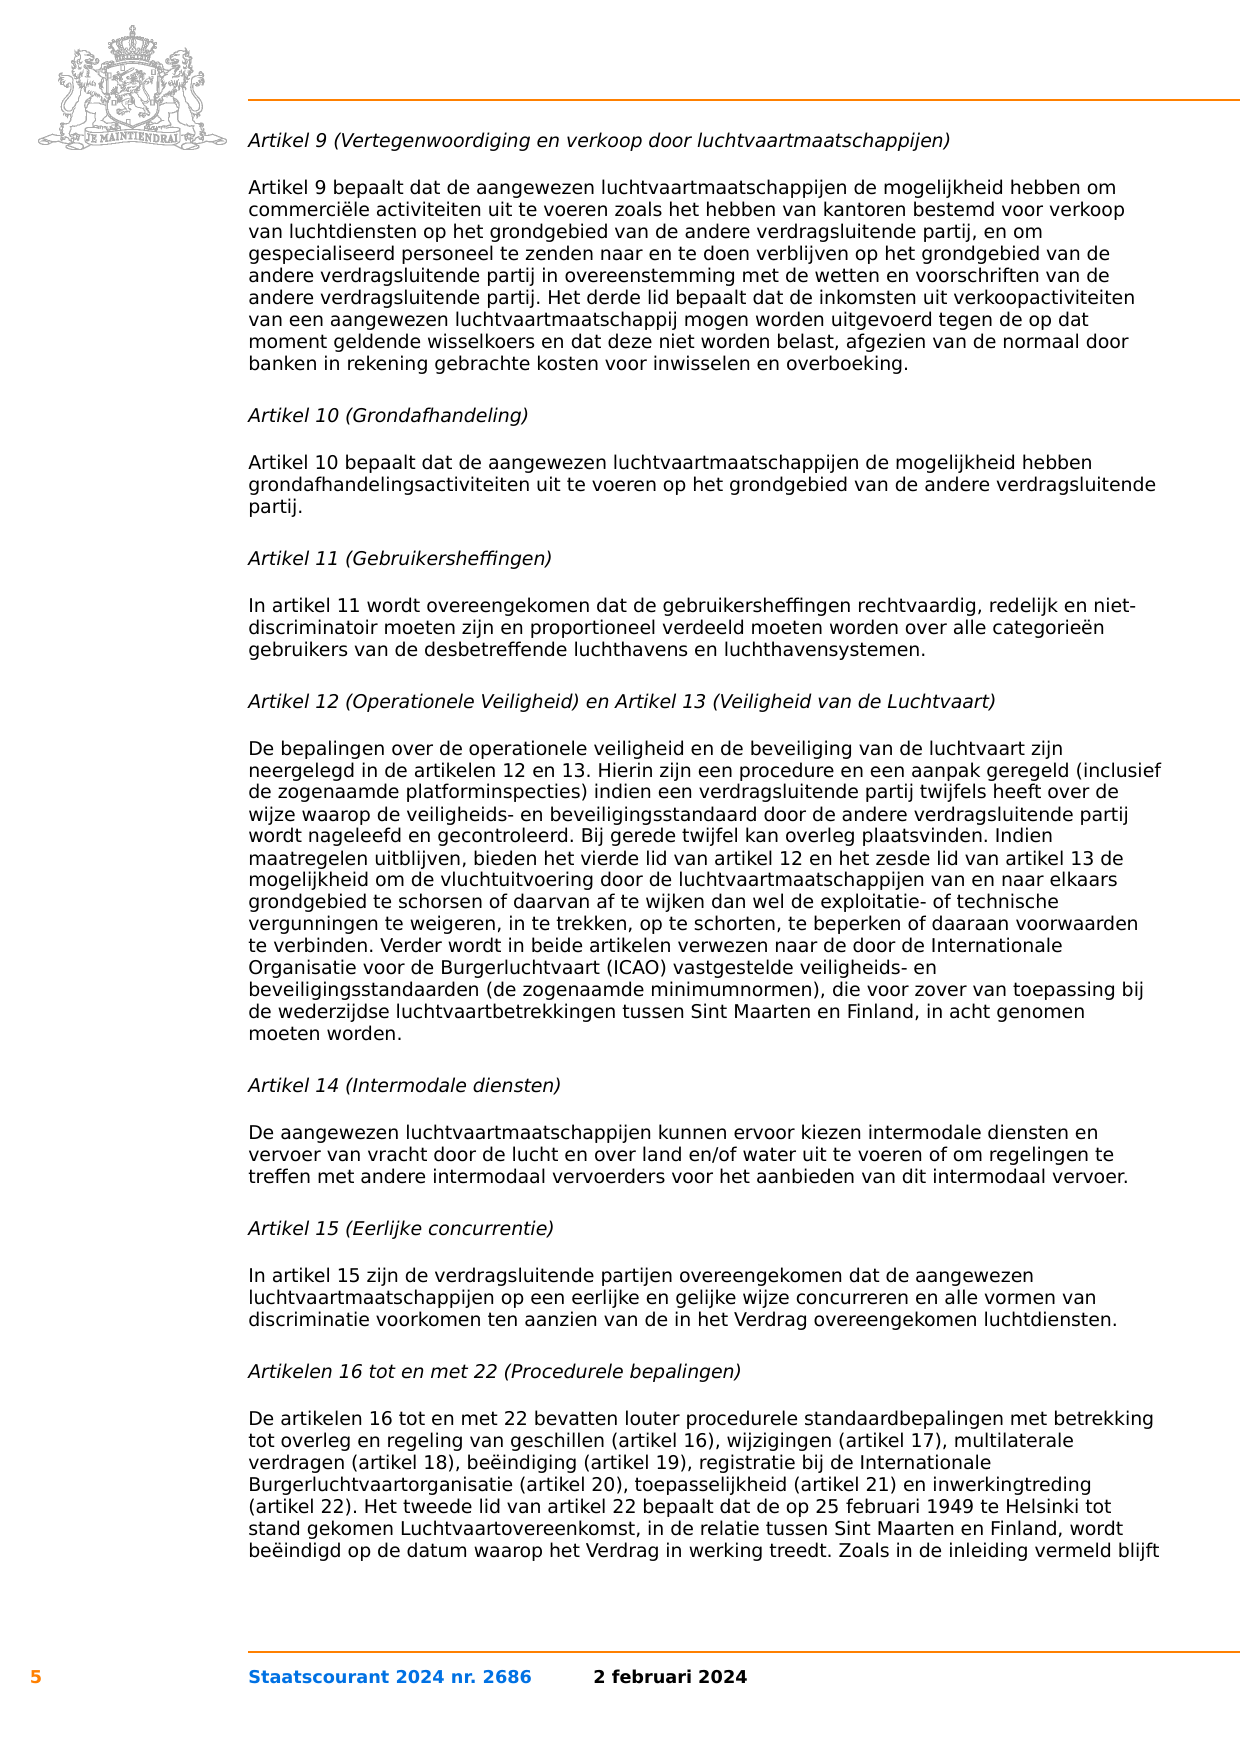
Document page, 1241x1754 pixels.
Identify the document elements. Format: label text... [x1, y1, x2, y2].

subtitle Artikel 12 (Operationele Veiligheid) en Artikel 13 (Veiligheid van de Luchtvaart) [248, 691, 1163, 712]
subtitle Artikel 15 (Eerlijke concurrentie) [248, 1218, 1163, 1240]
text Artikel 10 bepaalt dat de aangewezen luchtvaartmaatschappijen de mogelijkheid hebben grondafhandelingsactiviteiten uit te voeren op het grondgebied van de andere verdragsluitende partij. [248, 452, 1163, 518]
text Artikel 9 bepaalt dat de aangewezen luchtvaartmaatschappijen de mogelijkheid hebben om commerciële activiteiten uit te voeren zoals het hebben van kantoren bestemd voor verkoop van luchtdiensten op het grondgebied van de andere verdragsluitende partij, en om gespecialiseerd personeel te zenden naar en te doen verblijven op het grondgebied van de andere verdragsluitende partij in overeenstemming met de wetten en voorschriften van de andere verdragsluitende partij. Het derde lid bepaalt dat de inkomsten uit verkoopactiviteiten van een aangewezen luchtvaartmaatschappij mogen worden uitgevoerd tegen de op dat moment geldende wisselkoers en dat deze niet worden belast, afgezien van de normaal door banken in rekening gebrachte kosten voor inwisselen en overboeking. [248, 177, 1163, 375]
subtitle Artikel 11 (Gebruikersheffingen) [248, 548, 1163, 569]
subtitle Artikelen 16 tot en met 22 (Procedurele bepalingen) [248, 1361, 1163, 1383]
subtitle Artikel 14 (Intermodale diensten) [248, 1075, 1163, 1097]
picture [38, 25, 227, 150]
text In artikel 15 zijn de verdragsluitende partijen overeengekomen dat de aangewezen luchtvaartmaatschappijen op een eerlijke en gelijke wijze concurreren en alle vormen van discriminatie voorkomen ten aanzien van de in het Verdrag overeengekomen luchtdiensten. [248, 1265, 1163, 1331]
text De bepalingen over de operationele veiligheid en de beveiliging van de luchtvaart zijn neergelegd in de artikelen 12 en 13. Hierin zijn een procedure en een aanpak geregeld (inclusief de zogenaamde platforminspecties) indien een verdragsluitende partij twijfels heeft over de wijze waarop de veiligheids- en beveiligingsstandaard door de andere verdragsluitende partij wordt nageleefd en gecontroleerd. Bij gerede twijfel kan overleg plaatsvinden. Indien maatregelen uitblijven, bieden het vierde lid van artikel 12 en het zesde lid van artikel 13 de mogelijkheid om de vluchtuitvoering door de luchtvaartmaatschappijen van en naar elkaars grondgebied te schorsen of daarvan af te wijken dan wel de exploitatie- of technische vergunningen te weigeren, in te trekken, op te schorten, te beperken of daaraan voorwaarden te verbinden. Verder wordt in beide artikelen verwezen naar de door de Internationale Organisatie voor de Burgerluchtvaart (ICAO) vastgestelde veiligheids- en beveiligingsstandaarden (de zogenaamde minimumnormen), die voor zover van toepassing bij de wederzijdse luchtvaartbetrekkingen tussen Sint Maarten en Finland, in acht genomen moeten worden. [248, 737, 1163, 1045]
subtitle Artikel 10 (Grondafhandeling) [248, 405, 1163, 427]
text In artikel 11 wordt overeengekomen dat de gebruikersheffingen rechtvaardig, redelijk en niet-discriminatoir moeten zijn en proportioneel verdeeld moeten worden over alle categorieën gebruikers van de desbetreffende luchthavens en luchthavensystemen. [248, 594, 1163, 661]
text De artikelen 16 tot en met 22 bevatten louter procedurele standaardbepalingen met betrekking tot overleg en regeling van geschillen (artikel 16), wijzigingen (artikel 17), multilaterale verdragen (artikel 18), beëindiging (artikel 19), registratie bij de Internationale Burgerluchtvaartorganisatie (artikel 20), toepasselijkheid (artikel 21) en inwerkingtreding (artikel 22). Het tweede lid van artikel 22 bepaalt dat de op 25 februari 1949 te Helsinki tot stand gekomen Luchtvaartovereenkomst, in de relatie tussen Sint Maarten en Finland, wordt beëindigd op de datum waarop het Verdrag in werking treedt. Zoals in de inleiding vermeld blijft [248, 1408, 1163, 1562]
subtitle Artikel 9 (Vertegenwoordiging en verkoop door luchtvaartmaatschappijen) [248, 130, 1163, 152]
text De aangewezen luchtvaartmaatschappijen kunnen ervoor kiezen intermodale diensten en vervoer van vracht door de lucht en over land en/of water uit te voeren of om regelingen te treffen met andere intermodaal vervoerders voor het aanbieden van dit intermodaal vervoer. [248, 1122, 1163, 1188]
